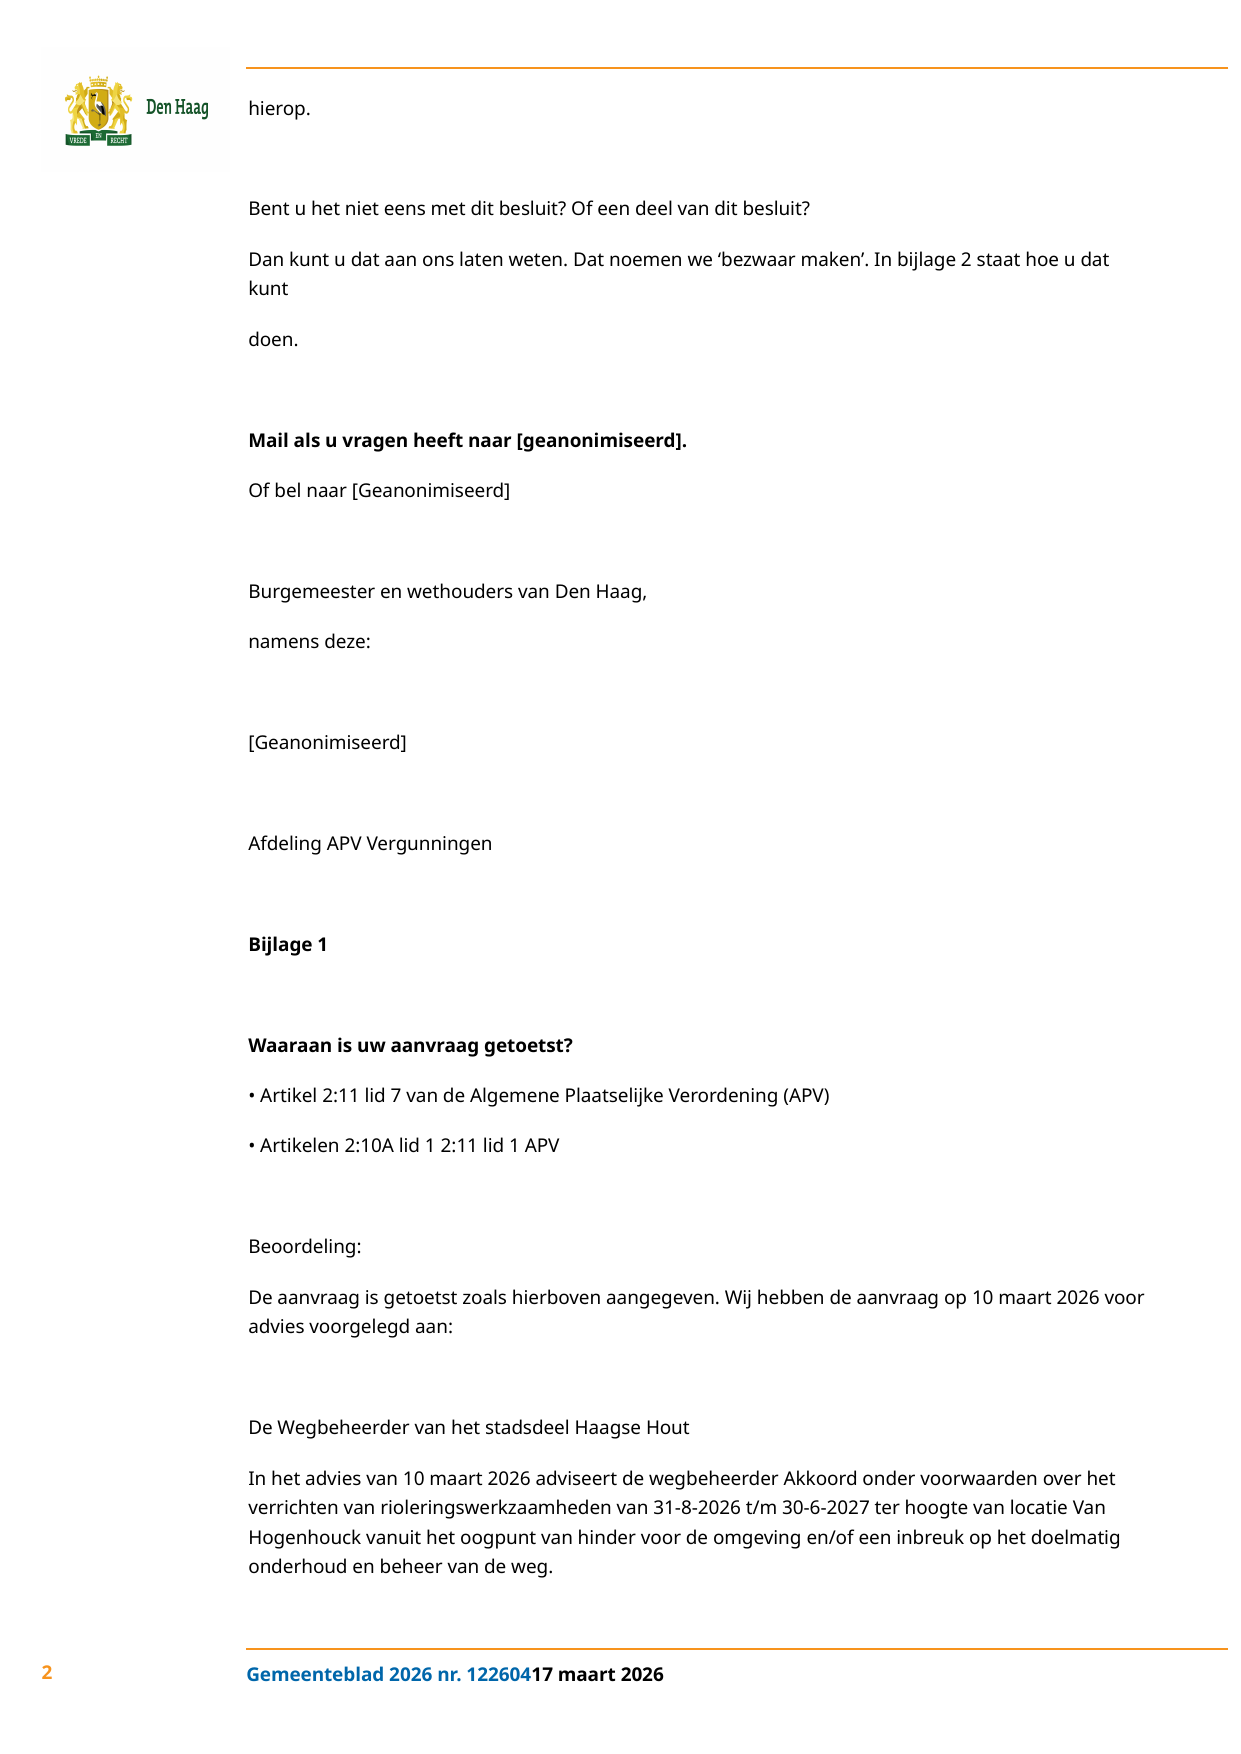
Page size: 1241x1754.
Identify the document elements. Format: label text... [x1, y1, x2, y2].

text Waaraan is uw aanvraag getoetst? [248, 1032, 1152, 1058]
text • Artikelen 2:10A lid 1 2:11 lid 1 APV [248, 1133, 1152, 1158]
text Bent u het niet eens met dit besluit? Of een deel van dit besluit? [248, 196, 1152, 221]
picture [41, 47, 231, 172]
text • Artikel 2:11 lid 7 van de Algemene Plaatselijke Verordening (APV) [248, 1082, 1152, 1108]
text [Geanonimiseerd] [248, 729, 1152, 755]
text Mail als u vragen heeft naar [geanonimiseerd]. [248, 427, 1152, 453]
text De aanvraag is getoetst zoals hierboven aangegeven. Wij hebben de aanvraag op 10 maart 2026 voor advies voorgelegd aan: [248, 1284, 1152, 1339]
text Burgemeester en wethouders van Den Haag, [248, 578, 1152, 604]
text Bijlage 1 [248, 931, 1152, 957]
text Beoordeling: [248, 1233, 1152, 1259]
text Dan kunt u dat aan ons laten weten. Dat noemen we ‘bezwaar maken’. In bijlage 2 staat hoe u dat kunt [248, 246, 1152, 301]
text doen. [248, 326, 1152, 352]
text namens deze: [248, 628, 1152, 654]
text Of bel naar [Geanonimiseerd] [248, 477, 1152, 503]
text In het advies van 10 maart 2026 adviseert de wegbeheerder Akkoord onder voorwaarden over het verrichten van rioleringswerkzaamheden van 31-8-2026 t/m 30-6-2027 ter hoogte van locatie Van Hogenhouck vanuit het oogpunt van hinder voor de omgeving en/of een inbreuk op het doelmatig onderhoud en beheer van de weg. [248, 1465, 1152, 1579]
text hierop. [248, 95, 1152, 121]
text Afdeling APV Vergunningen [248, 830, 1152, 856]
text De Wegbeheerder van het stadsdeel Haagse Hout [248, 1414, 1152, 1440]
